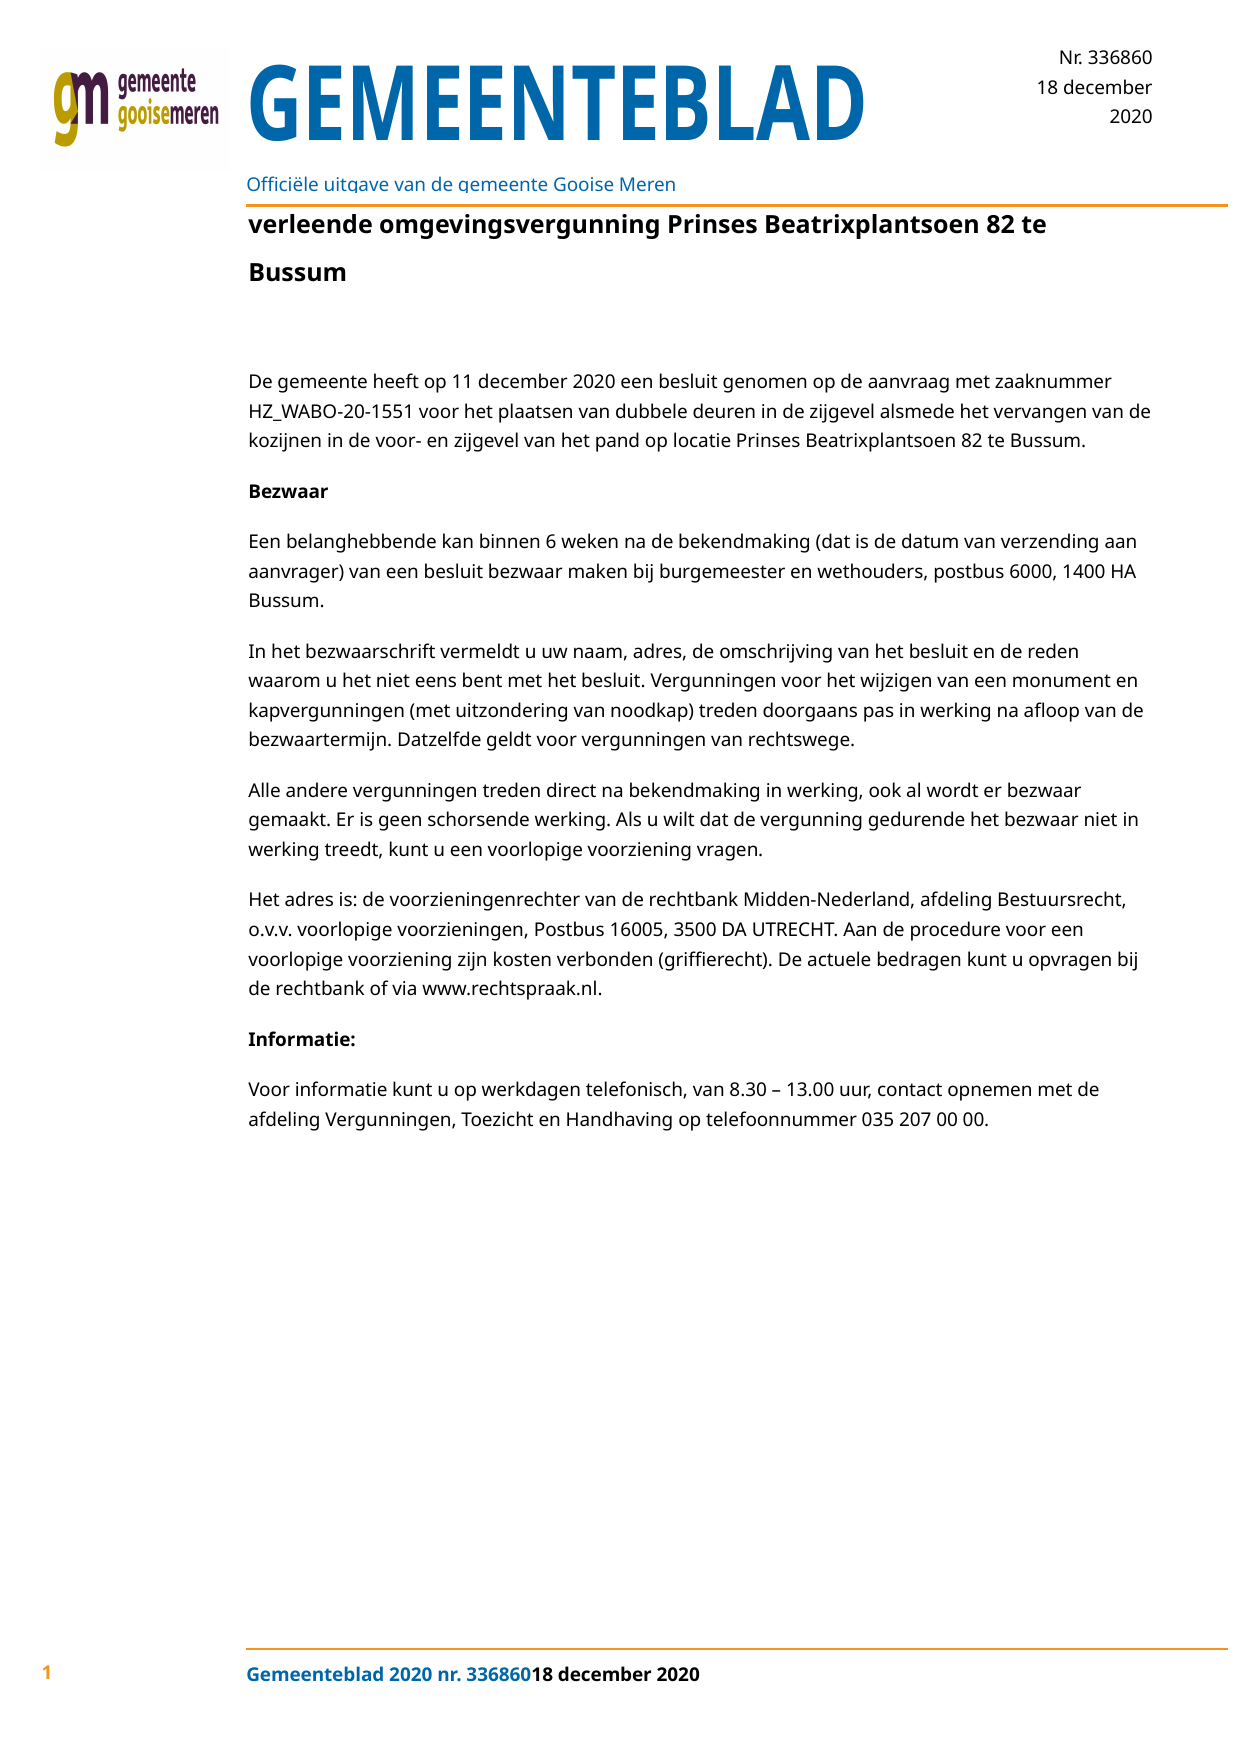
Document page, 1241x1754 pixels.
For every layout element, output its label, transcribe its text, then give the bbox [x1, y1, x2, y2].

picture [41, 47, 231, 172]
text Het adres is: de voorzieningenrechter van de rechtbank Midden-Nederland, afdeling Bestuursrecht, o.v.v. voorlopige voorzieningen, Postbus 16005, 3500 DA UTRECHT. Aan de procedure voor een voorlopige voorziening zijn kosten verbonden (griffierecht). De actuele bedragen kunt u opvragen bij de rechtbank of via www.rechtspraak.nl. [248, 887, 1152, 1001]
text Een belanghebbende kan binnen 6 weken na de bekendmaking (dat is de datum van verzending aan aanvrager) van een besluit bezwaar maken bij burgemeester en wethouders, postbus 6000, 1400 HA Bussum. [248, 528, 1152, 613]
text Bezwaar [248, 478, 1152, 504]
text Alle andere vergunningen treden direct na bekendmaking in werking, ook al wordt er bezwaar gemaakt. Er is geen schorsende werking. Als u wilt dat de vergunning gedurende het bezwaar niet in werking treedt, kunt u een voorlopige voorziening vragen. [248, 777, 1152, 862]
text Voor informatie kunt u op werkdagen telefonisch, van 8.30 – 13.00 uur, contact opnemen met de afdeling Vergunningen, Toezicht en Handhaving op telefoonnummer 035 207 00 00. [248, 1076, 1152, 1132]
text In het bezwaarschrift vermeldt u uw naam, adres, de omschrijving van het besluit en de reden waarom u het niet eens bent met het besluit. Vergunningen voor het wijzigen van een monument en kapvergunningen (met uitzondering van noodkap) treden doorgaans pas in werking na afloop van de bezwaartermijn. Datzelfde geldt voor vergunningen van rechtswege. [248, 638, 1152, 752]
text verleende omgevingsvergunning Prinses Beatrixplantsoen 82 te Bussum [248, 207, 1152, 288]
text De gemeente heeft op 11 december 2020 een besluit genomen op de aanvraag met zaaknummer HZ_WABO-20-1551 voor het plaatsen van dubbele deuren in de zijgevel alsmede het vervangen van de kozijnen in de voor- en zijgevel van het pand op locatie Prinses Beatrixplantsoen 82 te Bussum. [248, 368, 1152, 453]
text Informatie: [248, 1026, 1152, 1052]
